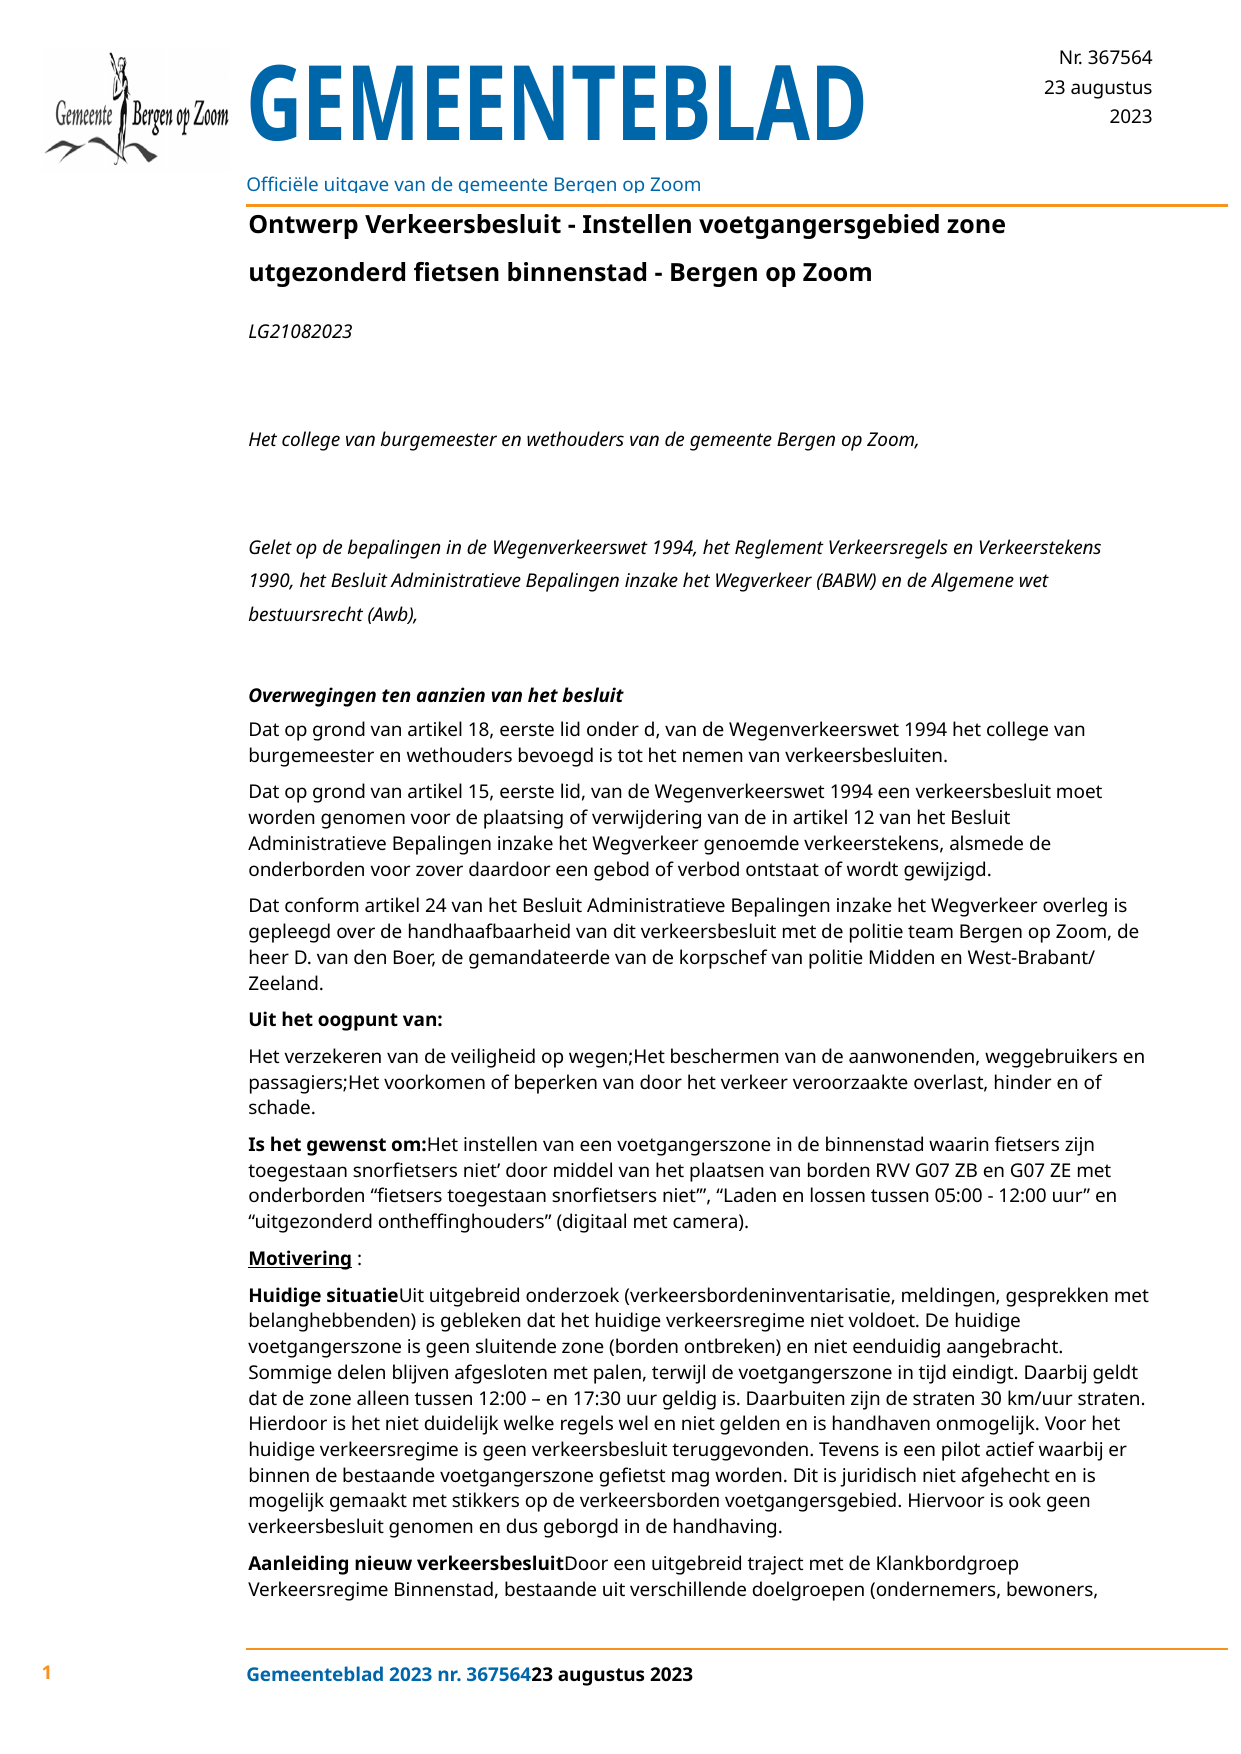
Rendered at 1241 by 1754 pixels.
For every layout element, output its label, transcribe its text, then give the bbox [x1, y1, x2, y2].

text Ontwerp Verkeersbesluit - Instellen voetgangersgebied zone utgezonderd fietsen binnenstad - Bergen op Zoom [248, 207, 1152, 288]
text LG21082023 [248, 318, 1152, 344]
text Aanleiding nieuw verkeersbesluitDoor een uitgebreid traject met de Klankbordgroep Verkeersregime Binnenstad, bestaande uit verschillende doelgroepen (ondernemers, bewoners, [248, 1550, 1152, 1601]
text Is het gewenst om:Het instellen van een voetgangerszone in de binnenstad waarin fietsers zijn toegestaan snorfietsers niet’ door middel van het plaatsen van borden RVV G07 ZB en G07 ZE met onderborden “fietsers toegestaan snorfietsers niet’”, “Laden en lossen tussen 05:00 - 12:00 uur” en “uitgezonderd ontheffinghouders” (digitaal met camera). [248, 1131, 1152, 1234]
text Het college van burgemeester en wethouders van de gemeente Bergen op Zoom, [248, 426, 1152, 452]
picture [41, 47, 231, 172]
text Overwegingen ten aanzien van het besluit [248, 682, 1152, 708]
text Dat op grond van artikel 18, eerste lid onder d, van de Wegenverkeerswet 1994 het college van burgemeester en wethouders bevoegd is tot het nemen van verkeersbesluiten. [248, 716, 1152, 768]
text Dat conform artikel 24 van het Besluit Administratieve Bepalingen inzake het Wegverkeer overleg is gepleegd over de handhaafbaarheid van dit verkeersbesluit met de politie team Bergen op Zoom, de heer D. van den Boer, de gemandateerde van de korpschef van politie Midden en West-Brabant/ Zeeland. [248, 893, 1152, 996]
text Het verzekeren van de veiligheid op wegen;Het beschermen van de aanwonenden, weggebruikers en passagiers;Het voorkomen of beperken van door het verkeer veroorzaakte overlast, hinder en of schade. [248, 1043, 1152, 1120]
text Uit het oogpunt van: [248, 1006, 1152, 1032]
text Gelet op de bepalingen in de Wegenverkeerswet 1994, het Reglement Verkeersregels en Verkeerstekens 1990, het Besluit Administratieve Bepalingen inzake het Wegverkeer (BABW) en de Algemene wet bestuursrecht (Awb), [248, 534, 1152, 627]
text Huidige situatieUit uitgebreid onderzoek (verkeersbordeninventarisatie, meldingen, gesprekken met belanghebbenden) is gebleken dat het huidige verkeersregime niet voldoet. De huidige voetgangerszone is geen sluitende zone (borden ontbreken) en niet eenduidig aangebracht. Sommige delen blijven afgesloten met palen, terwijl de voetgangerszone in tijd eindigt. Daarbij geldt dat de zone alleen tussen 12:00 – en 17:30 uur geldig is. Daarbuiten zijn de straten 30 km/uur straten. Hierdoor is het niet duidelijk welke regels wel en niet gelden en is handhaven onmogelijk. Voor het huidige verkeersregime is geen verkeersbesluit teruggevonden. Tevens is een pilot actief waarbij er binnen de bestaande voetgangerszone gefietst mag worden. Dit is juridisch niet afgehecht en is mogelijk gemaakt met stikkers op de verkeersborden voetgangersgebied. Hiervoor is ook geen verkeersbesluit genomen en dus geborgd in de handhaving. [248, 1282, 1152, 1539]
text Motivering : [248, 1245, 1152, 1271]
text Dat op grond van artikel 15, eerste lid, van de Wegenverkeerswet 1994 een verkeersbesluit moet worden genomen voor de plaatsing of verwijdering van de in artikel 12 van het Besluit Administratieve Bepalingen inzake het Wegverkeer genoemde verkeerstekens, alsmede de onderborden voor zover daardoor een gebod of verbod ontstaat of wordt gewijzigd. [248, 779, 1152, 882]
